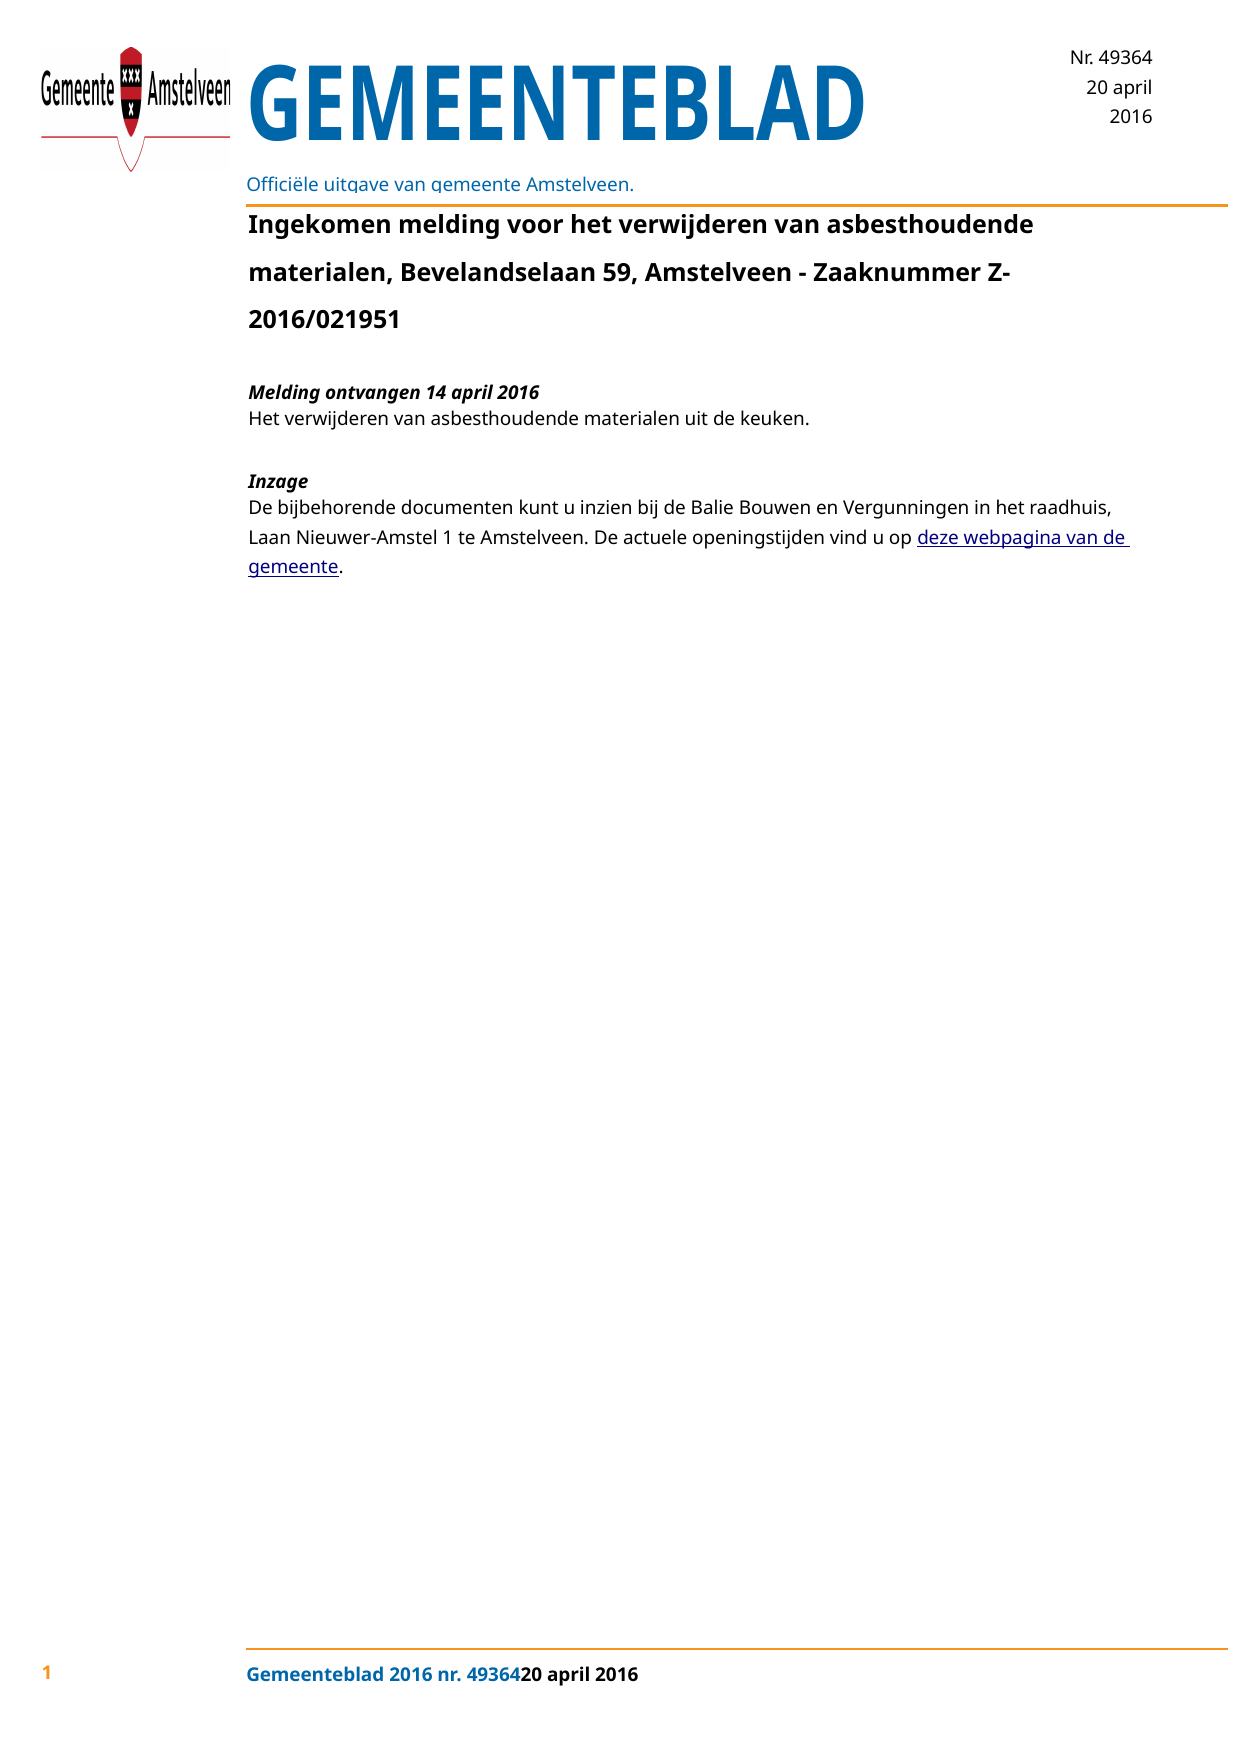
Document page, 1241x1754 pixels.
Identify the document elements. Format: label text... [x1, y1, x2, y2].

text Melding ontvangen 14 april 2016 [248, 379, 1152, 405]
text De bijbehorende documenten kunt u inzien bij de Balie Bouwen en Vergunningen in het raadhuis, Laan Nieuwer-Amstel 1 te Amstelveen. De actuele openingstijden vind u op deze webpagina van de gemeente. [248, 494, 1152, 579]
text Het verwijderen van asbesthoudende materialen uit de keuken. [248, 405, 1152, 431]
text Inzage [248, 469, 1152, 494]
picture [41, 47, 231, 172]
text Ingekomen melding voor het verwijderen van asbesthoudende materialen, Bevelandselaan 59, Amstelveen - Zaaknummer Z-2016/021951 [248, 207, 1152, 336]
